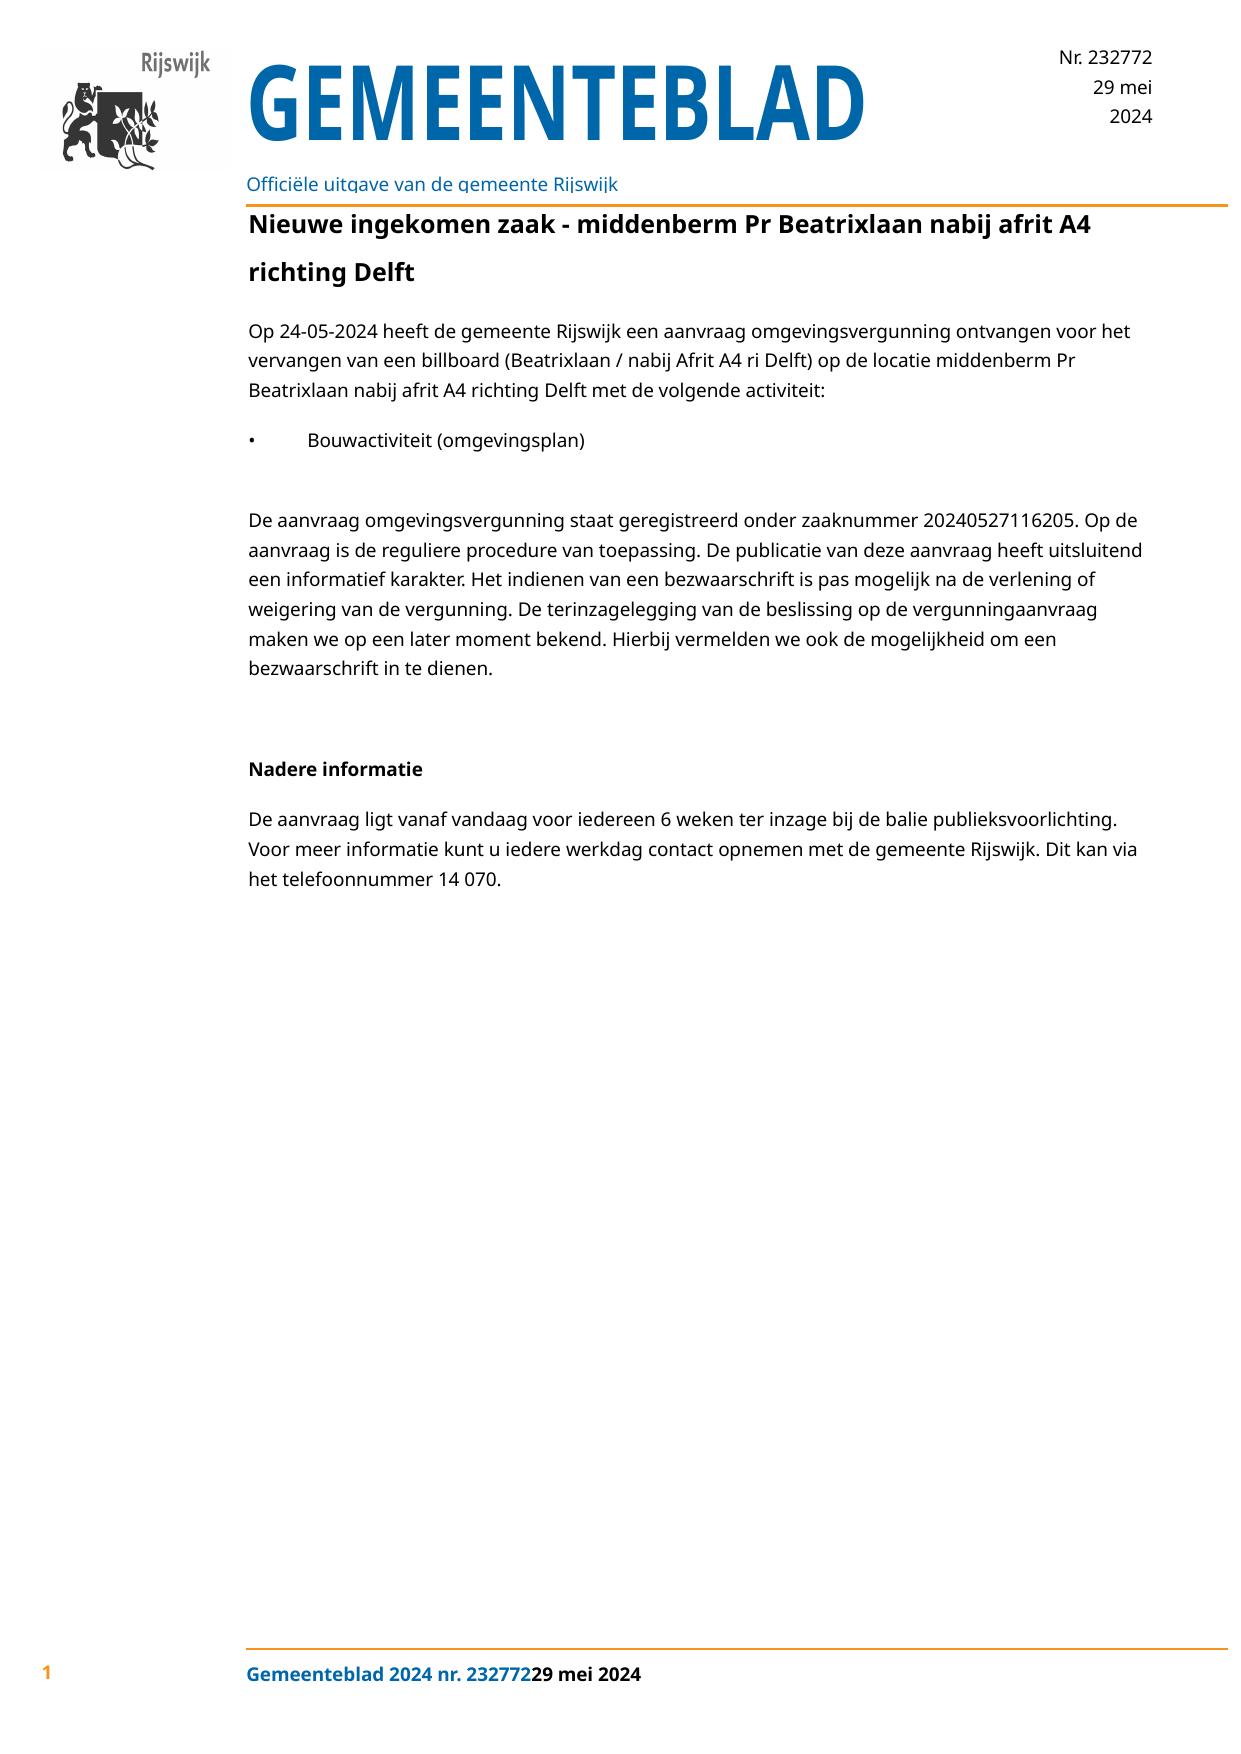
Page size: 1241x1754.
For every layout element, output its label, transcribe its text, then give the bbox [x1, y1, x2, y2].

text De aanvraag ligt vanaf vandaag voor iedereen 6 weken ter inzage bij de balie publieksvoorlichting. Voor meer informatie kunt u iedere werkdag contact opnemen met de gemeente Rijswijk. Dit kan via het telefoonnummer 14 070. [248, 807, 1152, 892]
text Op 24-05-2024 heeft de gemeente Rijswijk een aanvraag omgevingsvergunning ontvangen voor het vervangen van een billboard (Beatrixlaan / nabij Afrit A4 ri Delft)​ op de locatie middenberm Pr Beatrixlaan nabij afrit A4 richting Delft met de volgende activiteit: [248, 318, 1152, 403]
list Bouwactiviteit (omgevingsplan) [248, 427, 1152, 453]
text De aanvraag omgevingsvergunning staat geregistreerd onder zaaknummer 20240527116205. Op de aanvraag is de reguliere procedure van toepassing. De publicatie van deze aanvraag heeft uitsluitend een informatief karakter. Het indienen van een bezwaarschrift is pas mogelijk na de verlening of weigering van de vergunning. De terinzagelegging van de beslissing op de vergunningaanvraag maken we op een later moment bekend. Hierbij vermelden we ook de mogelijkheid om een bezwaarschrift in te dienen. [248, 507, 1152, 681]
picture [41, 47, 231, 172]
text Nieuwe ingekomen zaak - middenberm Pr Beatrixlaan nabij afrit A4 richting Delft [248, 207, 1152, 288]
text Nadere informatie [248, 756, 1152, 782]
